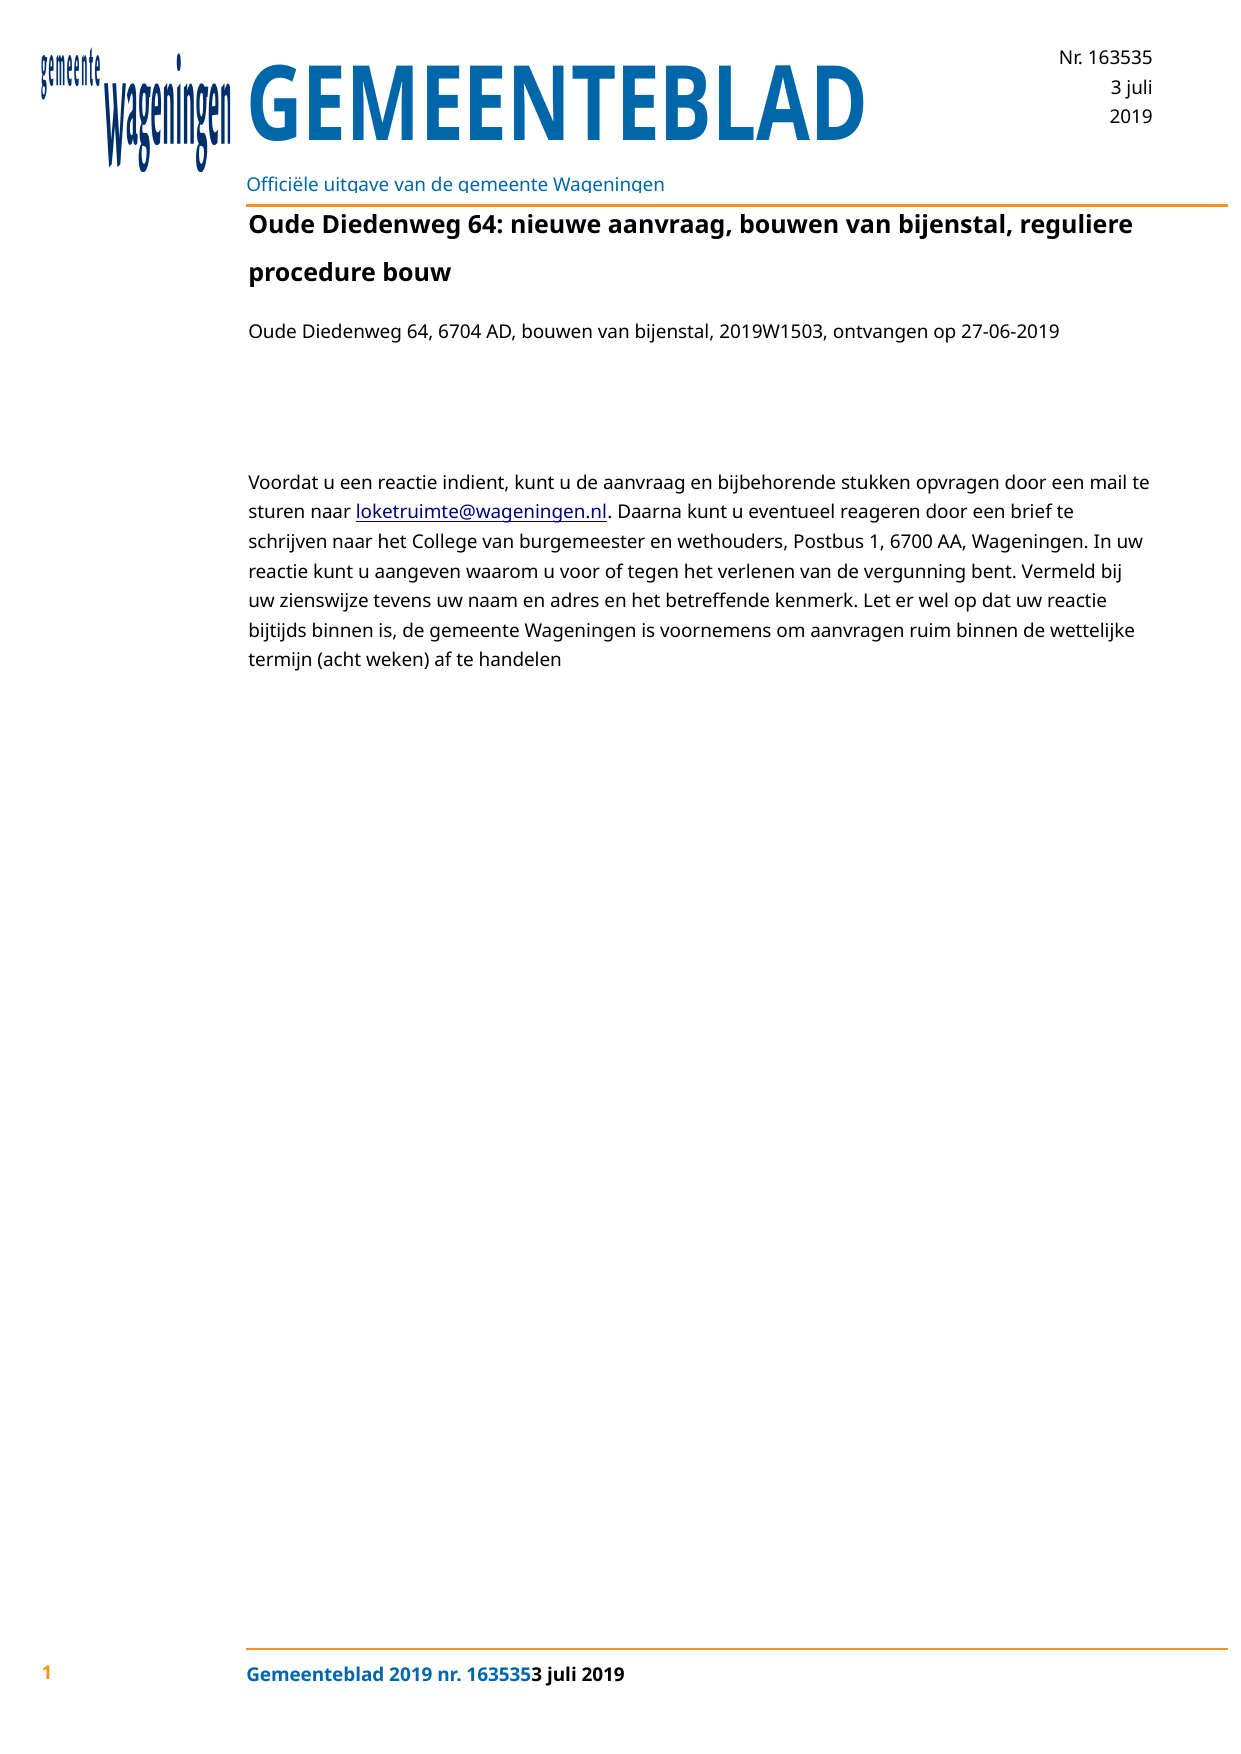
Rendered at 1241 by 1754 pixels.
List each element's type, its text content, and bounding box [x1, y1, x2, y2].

text Oude Diedenweg 64: nieuwe aanvraag, bouwen van bijenstal, reguliere procedure bouw [248, 207, 1152, 288]
text Oude Diedenweg 64, 6704 AD, bouwen van bijenstal, 2019W1503, ontvangen op 27-06-2019 [248, 318, 1152, 344]
picture [41, 47, 231, 172]
text Voordat u een reactie indient, kunt u de aanvraag en bijbehorende stukken opvragen door een mail te sturen naar loketruimte@wageningen.nl. Daarna kunt u eventueel reageren door een brief te schrijven naar het College van burgemeester en wethouders, Postbus 1, 6700 AA, Wageningen. In uw reactie kunt u aangeven waarom u voor of tegen het verlenen van de vergunning bent. Vermeld bij uw zienswijze tevens uw naam en adres en het betreffende kenmerk. Let er wel op dat uw reactie bijtijds binnen is, de gemeente Wageningen is voornemens om aanvragen ruim binnen de wettelijke termijn (acht weken) af te handelen [248, 469, 1152, 672]
